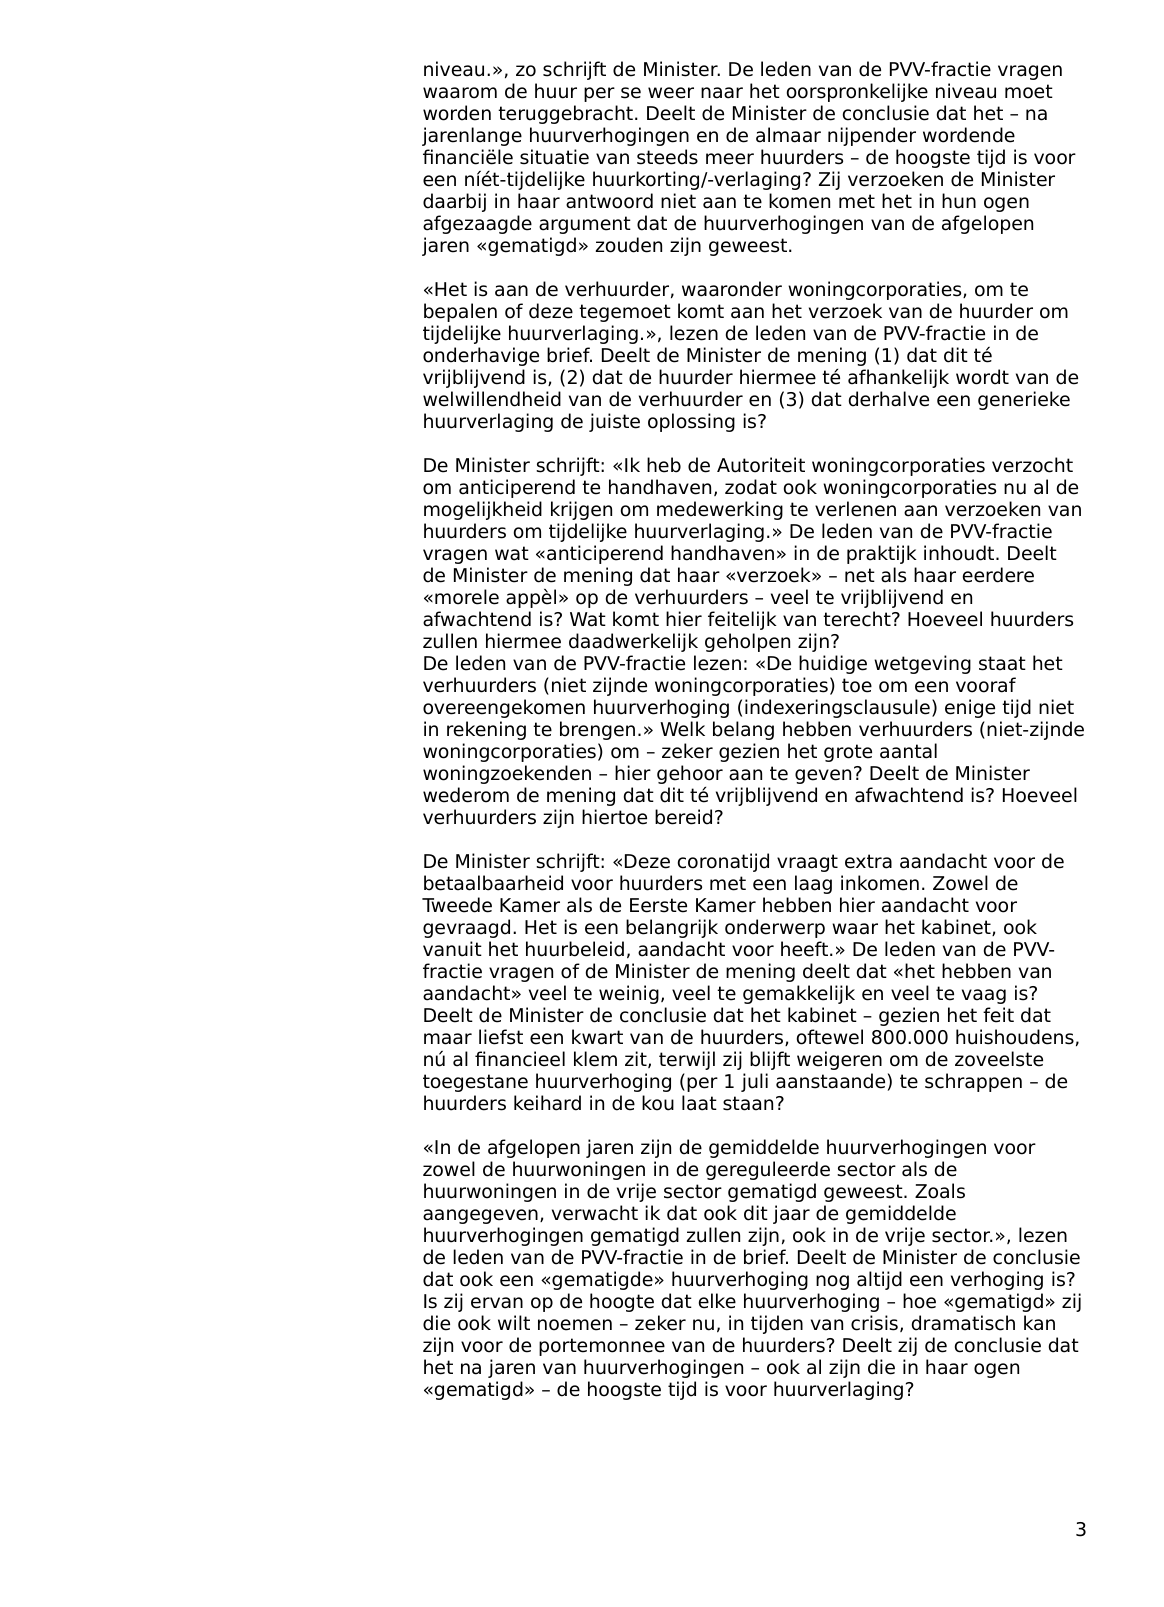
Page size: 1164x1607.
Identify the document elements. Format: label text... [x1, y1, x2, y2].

text niveau.», zo schrijft de Minister. De leden van de PVV-fractie vragen waarom de huur per se weer naar het oorspronkelijke niveau moet worden teruggebracht. Deelt de Minister de conclusie dat het – na jarenlange huurverhogingen en de almaar nijpender wordende financiële situatie van steeds meer huurders – de hoogste tijd is voor een níét-tijdelijke huurkorting/-verlaging? Zij verzoeken de Minister daarbij in haar antwoord niet aan te komen met het in hun ogen afgezaagde argument dat de huurverhogingen van de afgelopen jaren «gematigd» zouden zijn geweest. [422, 59, 1087, 257]
text De leden van de PVV-fractie lezen: «De huidige wetgeving staat het verhuurders (niet zijnde woningcorporaties) toe om een vooraf overeengekomen huurverhoging (indexeringsclausule) enige tijd niet in rekening te brengen.» Welk belang hebben verhuurders (niet-zijnde woningcorporaties) om – zeker gezien het grote aantal woningzoekenden – hier gehoor aan te geven? Deelt de Minister wederom de mening dat dit té vrijblijvend en afwachtend is? Hoeveel verhuurders zijn hiertoe bereid? [422, 653, 1087, 829]
text «In de afgelopen jaren zijn de gemiddelde huurverhogingen voor zowel de huurwoningen in de gereguleerde sector als de huurwoningen in de vrije sector gematigd geweest. Zoals aangegeven, verwacht ik dat ook dit jaar de gemiddelde huurverhogingen gematigd zullen zijn, ook in de vrije sector.», lezen de leden van de PVV-fractie in de brief. Deelt de Minister de conclusie dat ook een «gematigde» huurverhoging nog altijd een verhoging is? Is zij ervan op de hoogte dat elke huurverhoging – hoe «gematigd» zij die ook wilt noemen – zeker nu, in tijden van crisis, dramatisch kan zijn voor de portemonnee van de huurders? Deelt zij de conclusie dat het na jaren van huurverhogingen – ook al zijn die in haar ogen «gematigd» – de hoogste tijd is voor huurverlaging? [422, 1137, 1087, 1401]
text De Minister schrijft: «Deze coronatijd vraagt extra aandacht voor de betaalbaarheid voor huurders met een laag inkomen. Zowel de Tweede Kamer als de Eerste Kamer hebben hier aandacht voor gevraagd. Het is een belangrijk onderwerp waar het kabinet, ook vanuit het huurbeleid, aandacht voor heeft.» De leden van de PVV-fractie vragen of de Minister de mening deelt dat «het hebben van aandacht» veel te weinig, veel te gemakkelijk en veel te vaag is? Deelt de Minister de conclusie dat het kabinet – gezien het feit dat maar liefst een kwart van de huurders, oftewel 800.000 huishoudens, nú al financieel klem zit, terwijl zij blijft weigeren om de zoveelste toegestane huurverhoging (per 1 juli aanstaande) te schrappen – de huurders keihard in de kou laat staan? [422, 851, 1087, 1115]
text «Het is aan de verhuurder, waaronder woningcorporaties, om te bepalen of deze tegemoet komt aan het verzoek van de huurder om tijdelijke huurverlaging.», lezen de leden van de PVV-fractie in de onderhavige brief. Deelt de Minister de mening (1) dat dit té vrijblijvend is, (2) dat de huurder hiermee té afhankelijk wordt van de welwillendheid van de verhuurder en (3) dat derhalve een generieke huurverlaging de juiste oplossing is? [422, 279, 1087, 433]
text De Minister schrijft: «Ik heb de Autoriteit woningcorporaties verzocht om anticiperend te handhaven, zodat ook woningcorporaties nu al de mogelijkheid krijgen om medewerking te verlenen aan verzoeken van huurders om tijdelijke huurverlaging.» De leden van de PVV-fractie vragen wat «anticiperend handhaven» in de praktijk inhoudt. Deelt de Minister de mening dat haar «verzoek» – net als haar eerdere «morele appèl» op de verhuurders – veel te vrijblijvend en afwachtend is? Wat komt hier feitelijk van terecht? Hoeveel huurders zullen hiermee daadwerkelijk geholpen zijn? [422, 455, 1087, 653]
